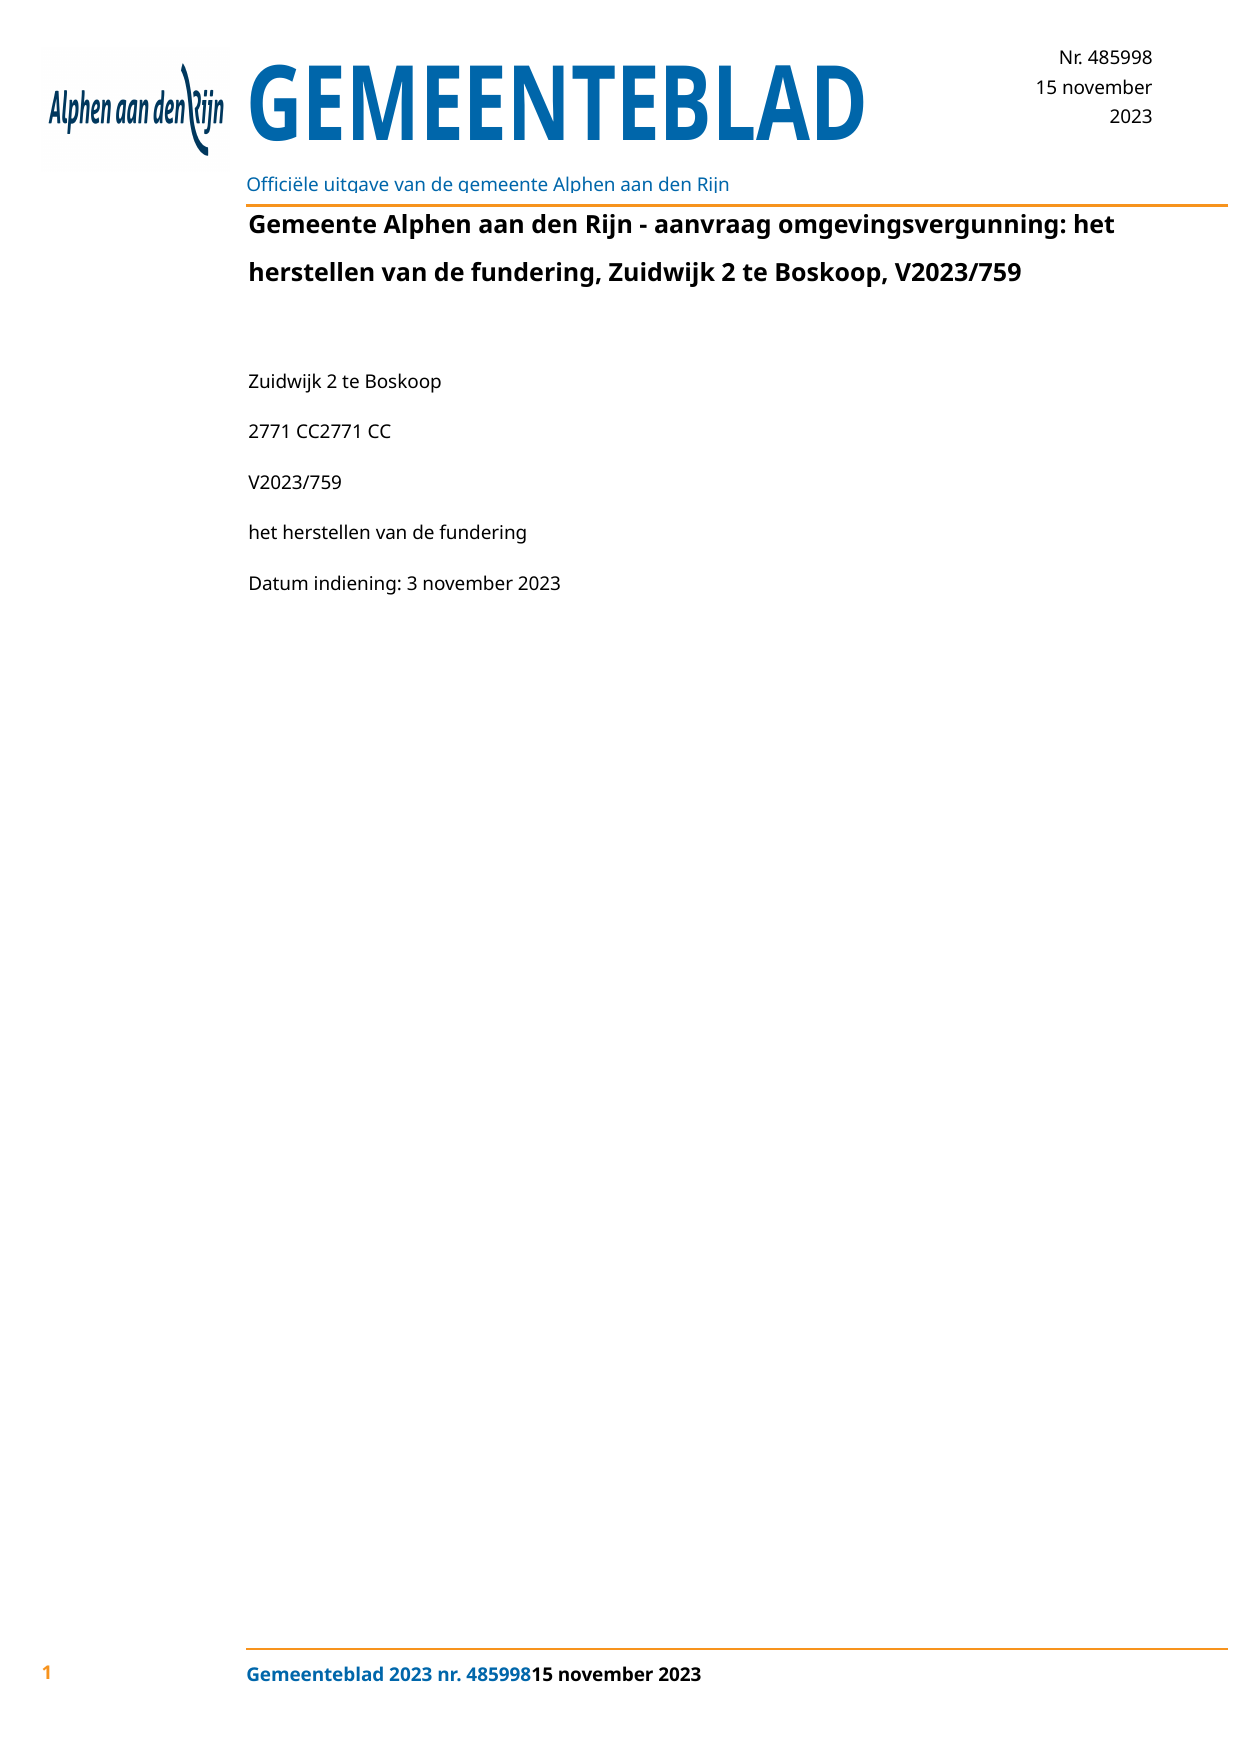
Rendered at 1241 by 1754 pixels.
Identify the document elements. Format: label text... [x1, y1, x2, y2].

text Gemeente Alphen aan den Rijn - aanvraag omgevingsvergunning: het herstellen van de fundering, Zuidwijk 2 te Boskoop, V2023/759 [248, 207, 1152, 288]
text Datum indiening: 3 november 2023 [248, 570, 1152, 596]
text V2023/759 [248, 469, 1152, 495]
text 2771 CC2771 CC [248, 419, 1152, 444]
text het herstellen van de fundering [248, 519, 1152, 545]
text Zuidwijk 2 te Boskoop [248, 368, 1152, 394]
picture [41, 47, 231, 172]
